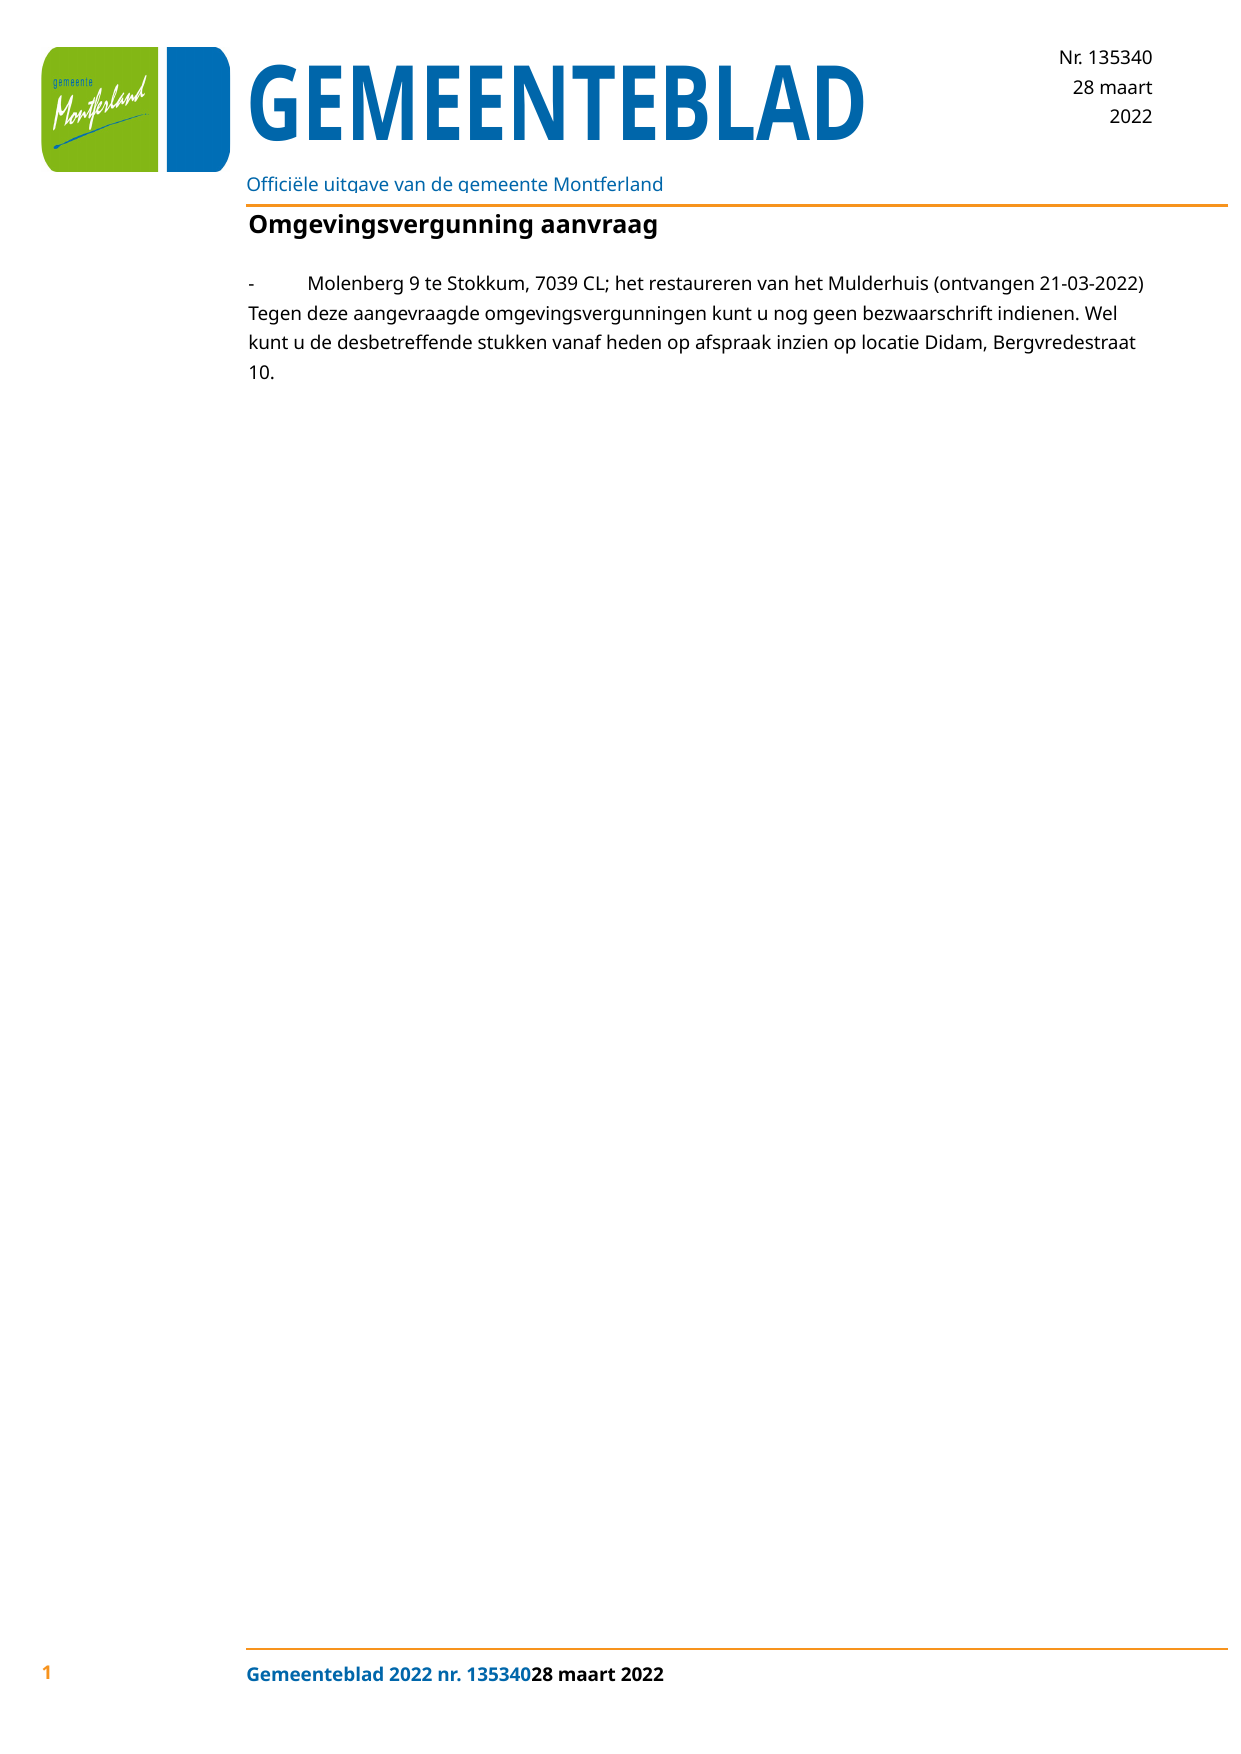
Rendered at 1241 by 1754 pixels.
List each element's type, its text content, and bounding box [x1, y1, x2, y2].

text Omgevingsvergunning aanvraag [248, 207, 1152, 241]
list Molenberg 9 te Stokkum, 7039 CL; het restaureren van het Mulderhuis (ontvangen 21-03-2022) [248, 270, 1152, 296]
picture [41, 47, 231, 172]
text Tegen deze aangevraagde omgevingsvergunningen kunt u nog geen bezwaarschrift indienen. Wel kunt u de desbetreffende stukken vanaf heden op afspraak inzien op locatie Didam, Bergvredestraat 10. [248, 300, 1152, 385]
